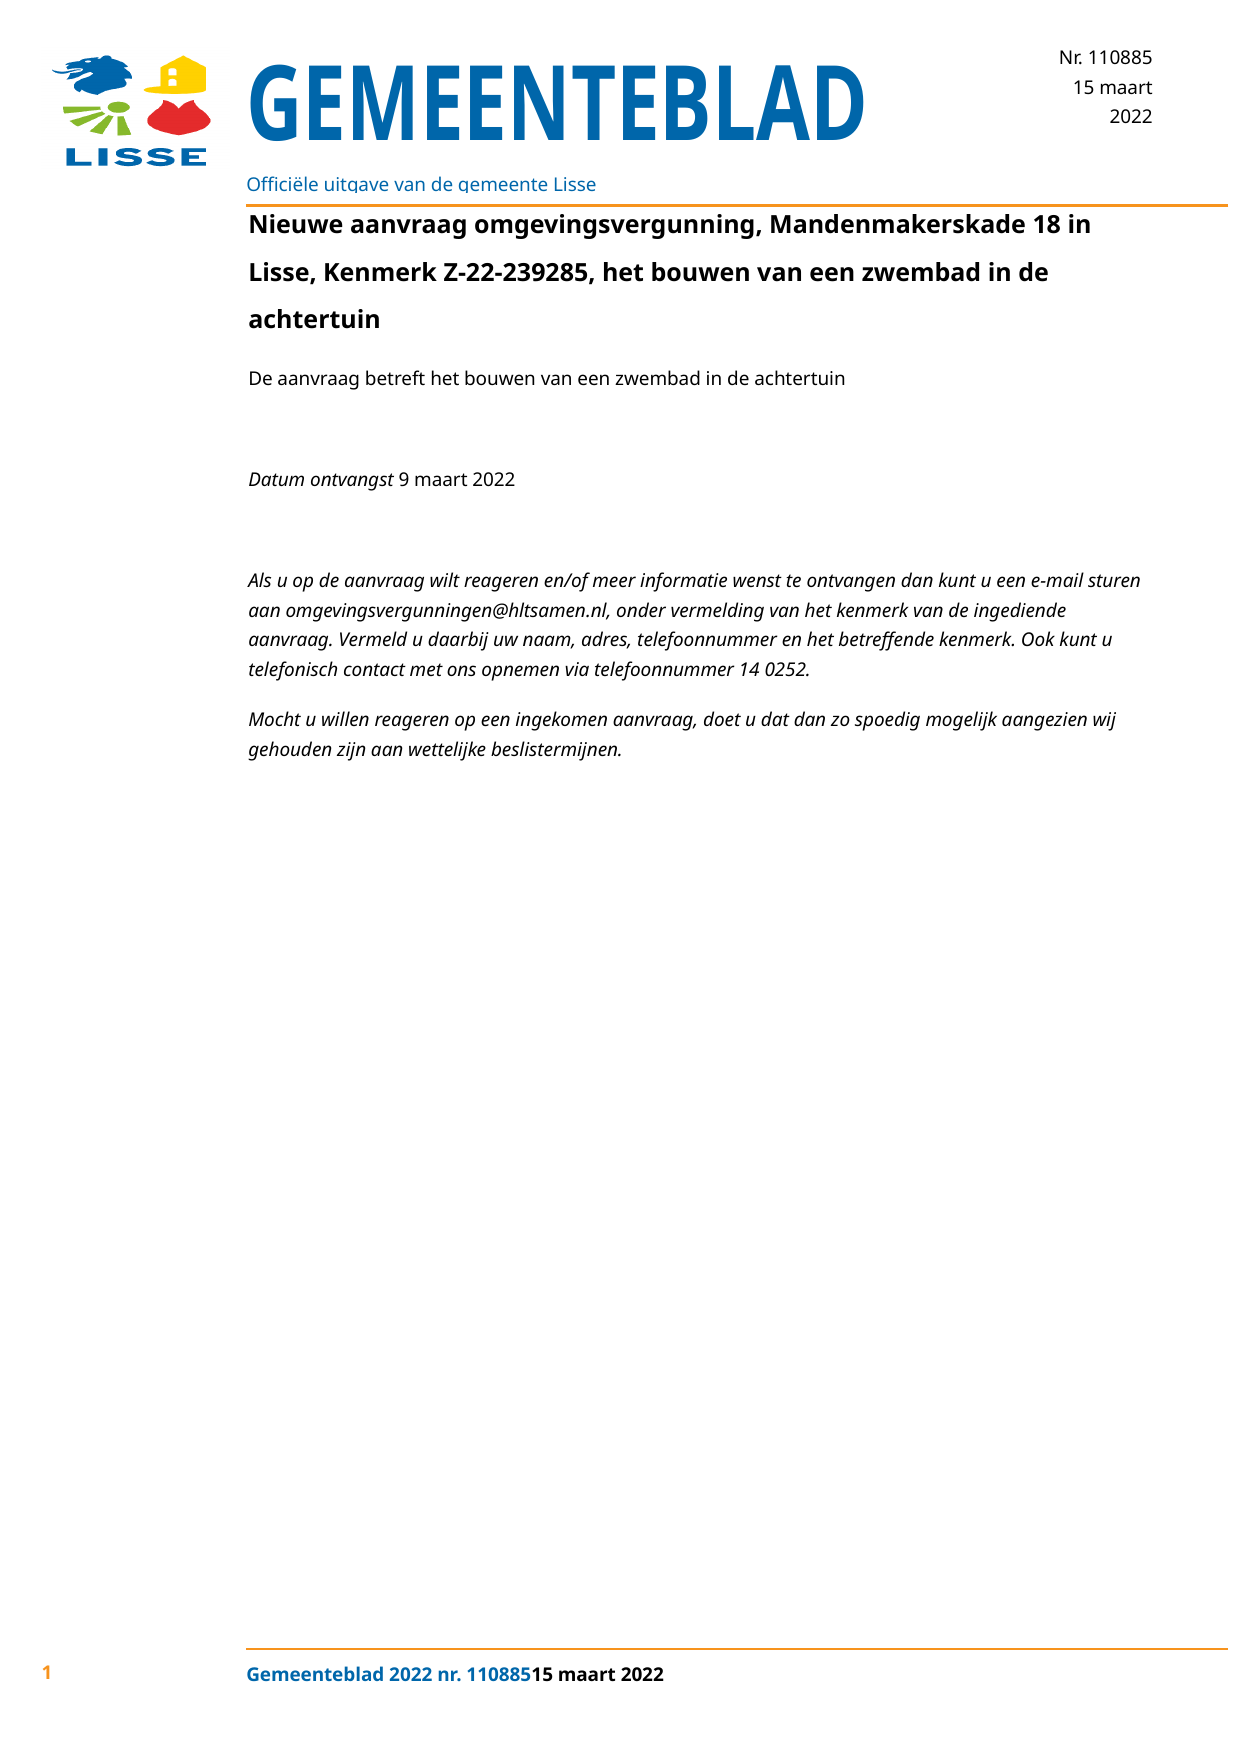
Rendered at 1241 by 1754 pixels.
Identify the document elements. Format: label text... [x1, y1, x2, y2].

text De aanvraag betreft het bouwen van een zwembad in de achtertuin [248, 366, 1152, 391]
text Als u op de aanvraag wilt reageren en/of meer informatie wenst te ontvangen dan kunt u een e-mail sturen aan omgevingsvergunningen@hltsamen.nl, onder vermelding van het kenmerk van de ingediende aanvraag. Vermeld u daarbij uw naam, adres, telefoonnummer en het betreffende kenmerk. Ook kunt u telefonisch contact met ons opnemen via telefoonnummer 14 0252. [248, 567, 1152, 682]
text Nieuwe aanvraag omgevingsvergunning, Mandenmakerskade 18 in Lisse, Kenmerk Z-22-239285, het bouwen van een zwembad in de achtertuin [248, 207, 1152, 336]
text Mocht u willen reageren op een ingekomen aanvraag, doet u dat dan zo spoedig mogelijk aangezien wij gehouden zijn aan wettelijke beslistermijnen. [248, 706, 1152, 762]
text Datum ontvangst 9 maart 2022 [248, 466, 1152, 492]
picture [41, 47, 231, 172]
